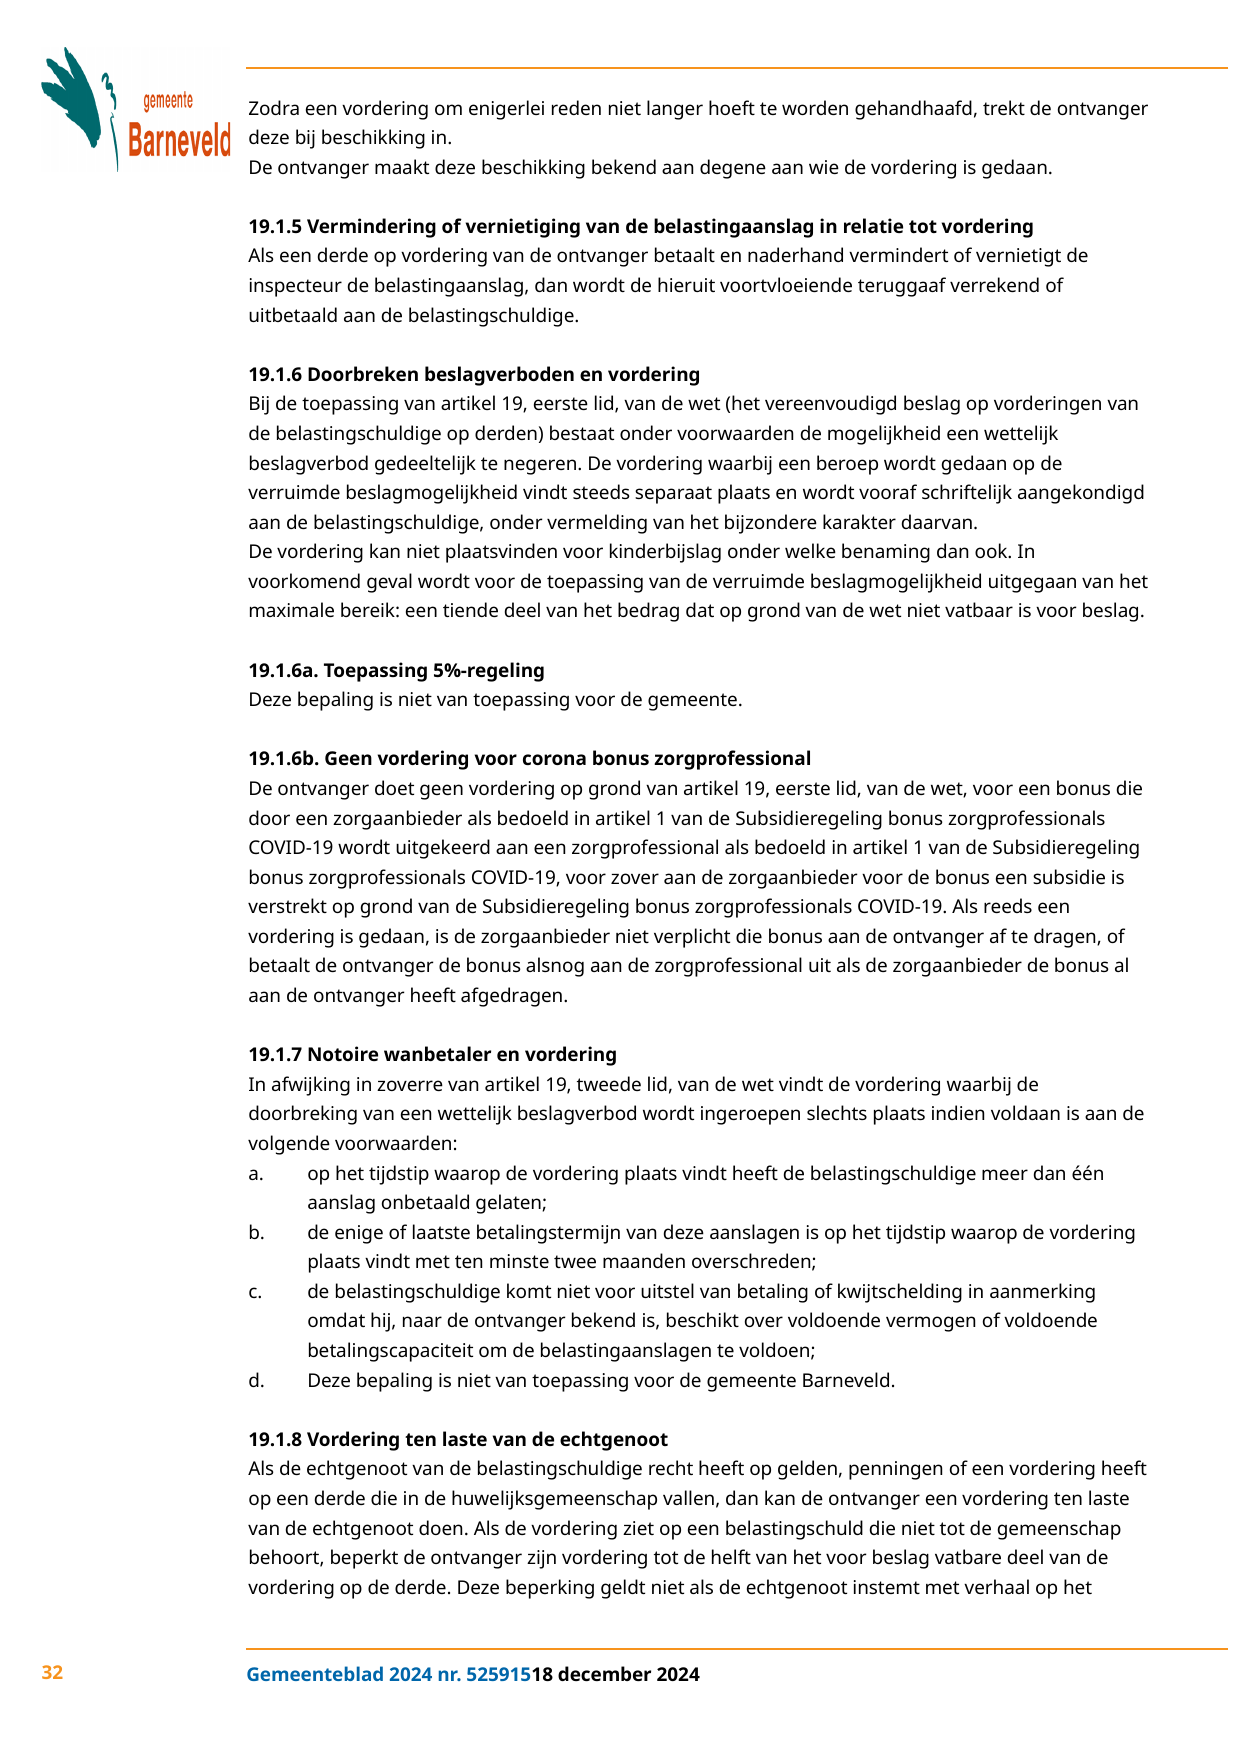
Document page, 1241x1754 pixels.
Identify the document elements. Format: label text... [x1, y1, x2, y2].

text 19.1.6b. Geen vordering voor corona bonus zorgprofessional [248, 746, 1152, 771]
text 19.1.7 Notoire wanbetaler en vordering [248, 1041, 1152, 1067]
text De vordering kan niet plaatsvinden voor kinderbijslag onder welke benaming dan ook. In voorkomend geval wordt voor de toepassing van de verruimde beslagmogelijkheid uitgegaan van het maximale bereik: een tiende deel van het bedrag dat op grond van de wet niet vatbaar is voor beslag. [248, 538, 1152, 623]
list de belastingschuldige komt niet voor uitstel van betaling of kwijtschelding in aanmerking omdat hij, naar de ontvanger bekend is, beschikt over voldoende vermogen of voldoende betalingscapaciteit om de belastingaanslagen te voldoen; [248, 1278, 1152, 1363]
picture [41, 47, 231, 172]
text Als een derde op vordering van de ontvanger betaalt en naderhand vermindert of vernietigt de inspecteur de belastingaanslag, dan wordt de hieruit voortvloeiende teruggaaf verrekend of uitbetaald aan de belastingschuldige. [248, 243, 1152, 328]
list Deze bepaling is niet van toepassing voor de gemeente Barneveld. [248, 1367, 1152, 1393]
list op het tijdstip waarop de vordering plaats vindt heeft de belastingschuldige meer dan één aanslag onbetaald gelaten; [248, 1160, 1152, 1215]
text In afwijking in zoverre van artikel 19, tweede lid, van de wet vindt de vordering waarbij de doorbreking van een wettelijk beslagverbod wordt ingeroepen slechts plaats indien voldaan is aan de volgende voorwaarden: [248, 1071, 1152, 1156]
text 19.1.6 Doorbreken beslagverboden en vordering [248, 361, 1152, 387]
text 19.1.8 Vordering ten laste van de echtgenoot [248, 1426, 1152, 1452]
text Deze bepaling is niet van toepassing voor de gemeente. [248, 686, 1152, 712]
text 19.1.5 Vermindering of vernietiging van de belastingaanslag in relatie tot vordering [248, 213, 1152, 239]
text Zodra een vordering om enigerlei reden niet langer hoeft te worden gehandhaafd, trekt de ontvanger deze bij beschikking in. [248, 95, 1152, 150]
text De ontvanger doet geen vordering op grond van artikel 19, eerste lid, van de wet, voor een bonus die door een zorgaanbieder als bedoeld in artikel 1 van de Subsidieregeling bonus zorgprofessionals COVID-19 wordt uitgekeerd aan een zorgprofessional als bedoeld in artikel 1 van de Subsidieregeling bonus zorgprofessionals COVID-19, voor zover aan de zorgaanbieder voor de bonus een subsidie is verstrekt op grond van de Subsidieregeling bonus zorgprofessionals COVID-19. Als reeds een vordering is gedaan, is de zorgaanbieder niet verplicht die bonus aan de ontvanger af te dragen, of betaalt de ontvanger de bonus alsnog aan de zorgprofessional uit als de zorgaanbieder de bonus al aan de ontvanger heeft afgedragen. [248, 775, 1152, 1008]
text Als de echtgenoot van de belastingschuldige recht heeft op gelden, penningen of een vordering heeft op een derde die in de huwelijksgemeenschap vallen, dan kan de ontvanger een vordering ten laste van de echtgenoot doen. Als de vordering ziet op een belastingschuld die niet tot de gemeenschap behoort, beperkt de ontvanger zijn vordering tot de helft van het voor beslag vatbare deel van de vordering op de derde. Deze beperking geldt niet als de echtgenoot instemt met verhaal op het [248, 1456, 1152, 1600]
text 19.1.6a. Toepassing 5%-regeling [248, 657, 1152, 683]
text De ontvanger maakt deze beschikking bekend aan degene aan wie de vordering is gedaan. [248, 154, 1152, 180]
text Bij de toepassing van artikel 19, eerste lid, van de wet (het vereenvoudigd beslag op vorderingen van de belastingschuldige op derden) bestaat onder voorwaarden de mogelijkheid een wettelijk beslagverbod gedeeltelijk te negeren. De vordering waarbij een beroep wordt gedaan op de verruimde beslagmogelijkheid vindt steeds separaat plaats en wordt vooraf schriftelijk aangekondigd aan de belastingschuldige, onder vermelding van het bijzondere karakter daarvan. [248, 391, 1152, 535]
list de enige of laatste betalingstermijn van deze aanslagen is op het tijdstip waarop de vordering plaats vindt met ten minste twee maanden overschreden; [248, 1219, 1152, 1274]
